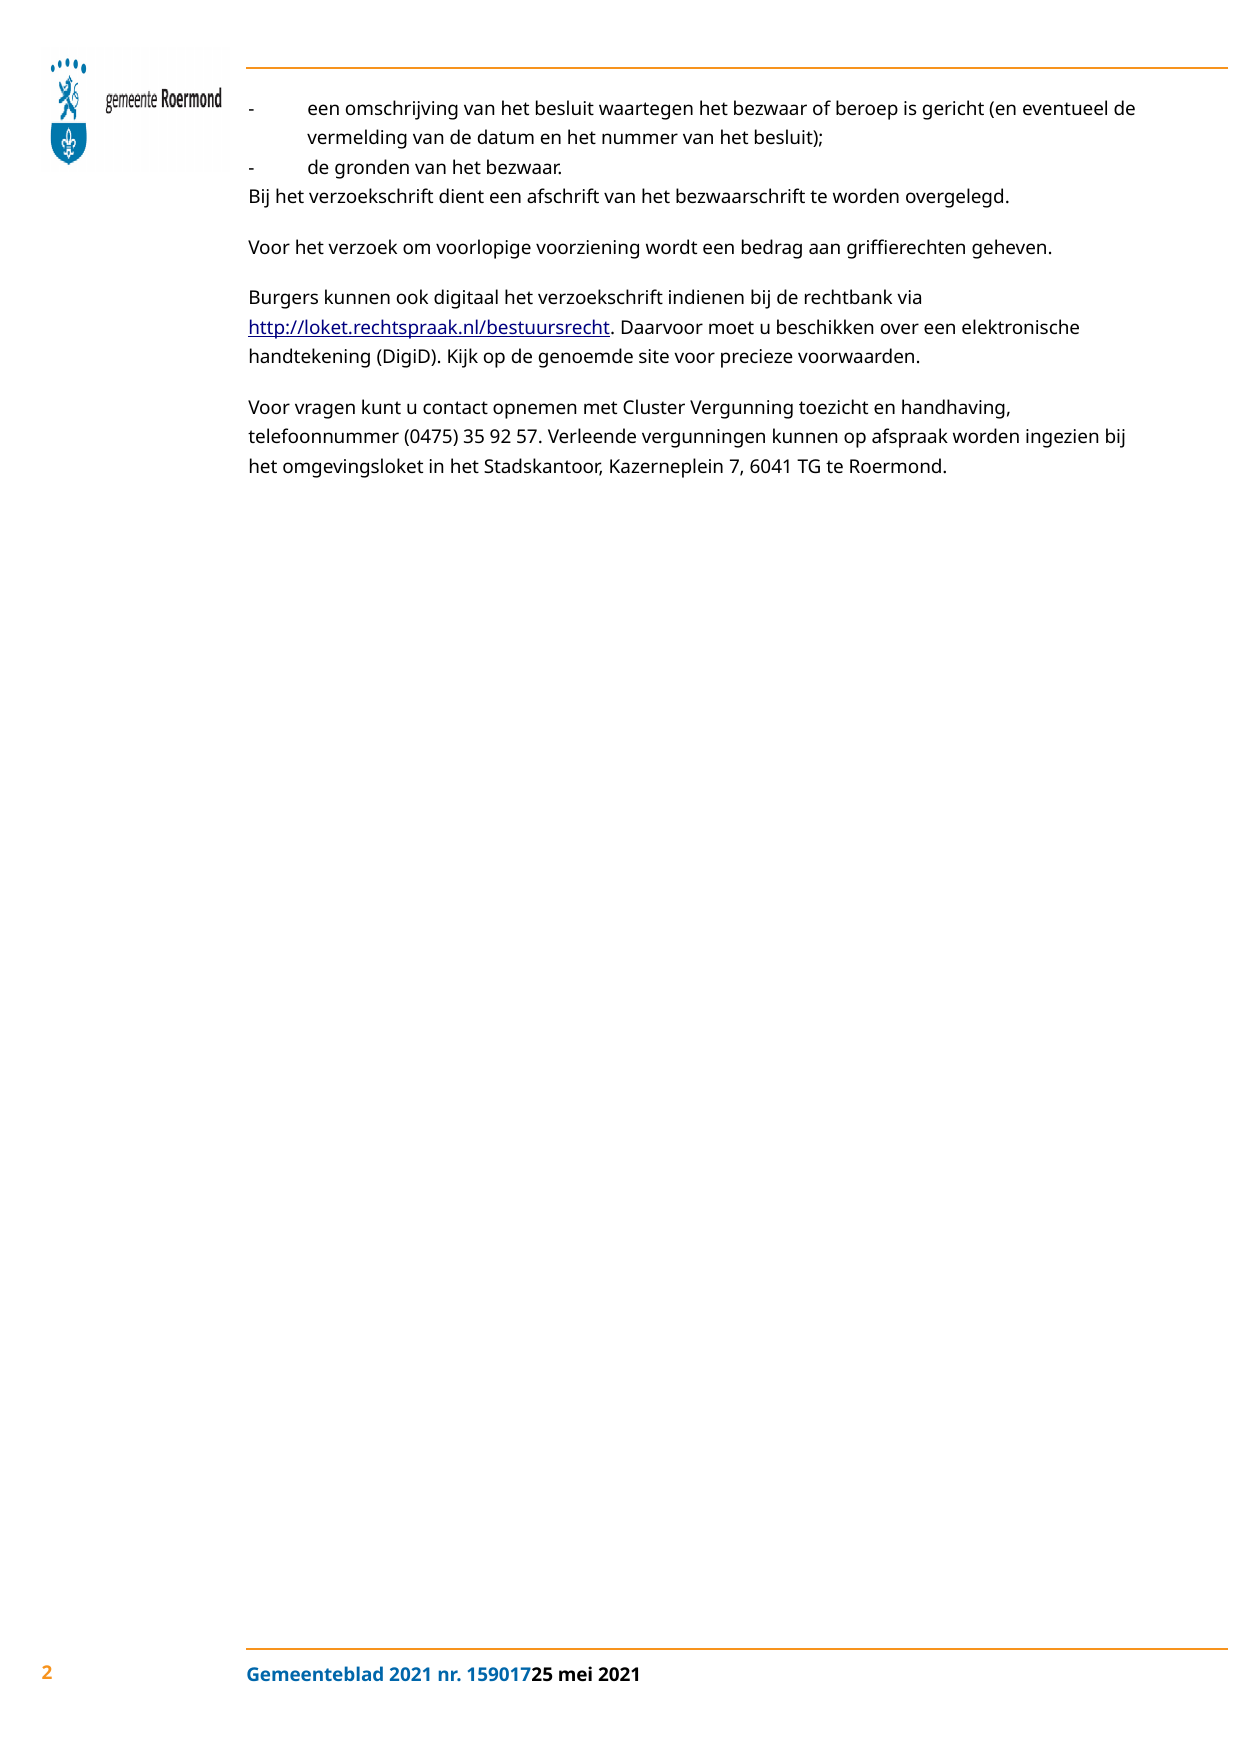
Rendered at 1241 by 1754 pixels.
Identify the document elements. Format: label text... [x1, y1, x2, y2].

list een omschrijving van het besluit waartegen het bezwaar of beroep is gericht (en eventueel de vermelding van de datum en het nummer van het besluit); [248, 95, 1152, 150]
list de gronden van het bezwaar. [248, 154, 1152, 180]
text Voor vragen kunt u contact opnemen met Cluster Vergunning toezicht en handhaving, telefoonnummer (0475) 35 92 57. Verleende vergunningen kunnen op afspraak worden ingezien bij het omgevingsloket in het Stadskantoor, Kazerneplein 7, 6041 TG te Roermond. [248, 394, 1152, 479]
text Voor het verzoek om voorlopige voorziening wordt een bedrag aan griffierechten geheven. [248, 234, 1152, 260]
picture [41, 47, 231, 172]
text Burgers kunnen ook digitaal het verzoekschrift indienen bij de rechtbank via http://loket.rechtspraak.nl/bestuursrecht. Daarvoor moet u beschikken over een elektronische handtekening (DigiD). Kijk op de genoemde site voor precieze voorwaarden. [248, 284, 1152, 369]
text Bij het verzoekschrift dient een afschrift van het bezwaarschrift te worden overgelegd. [248, 183, 1152, 209]
